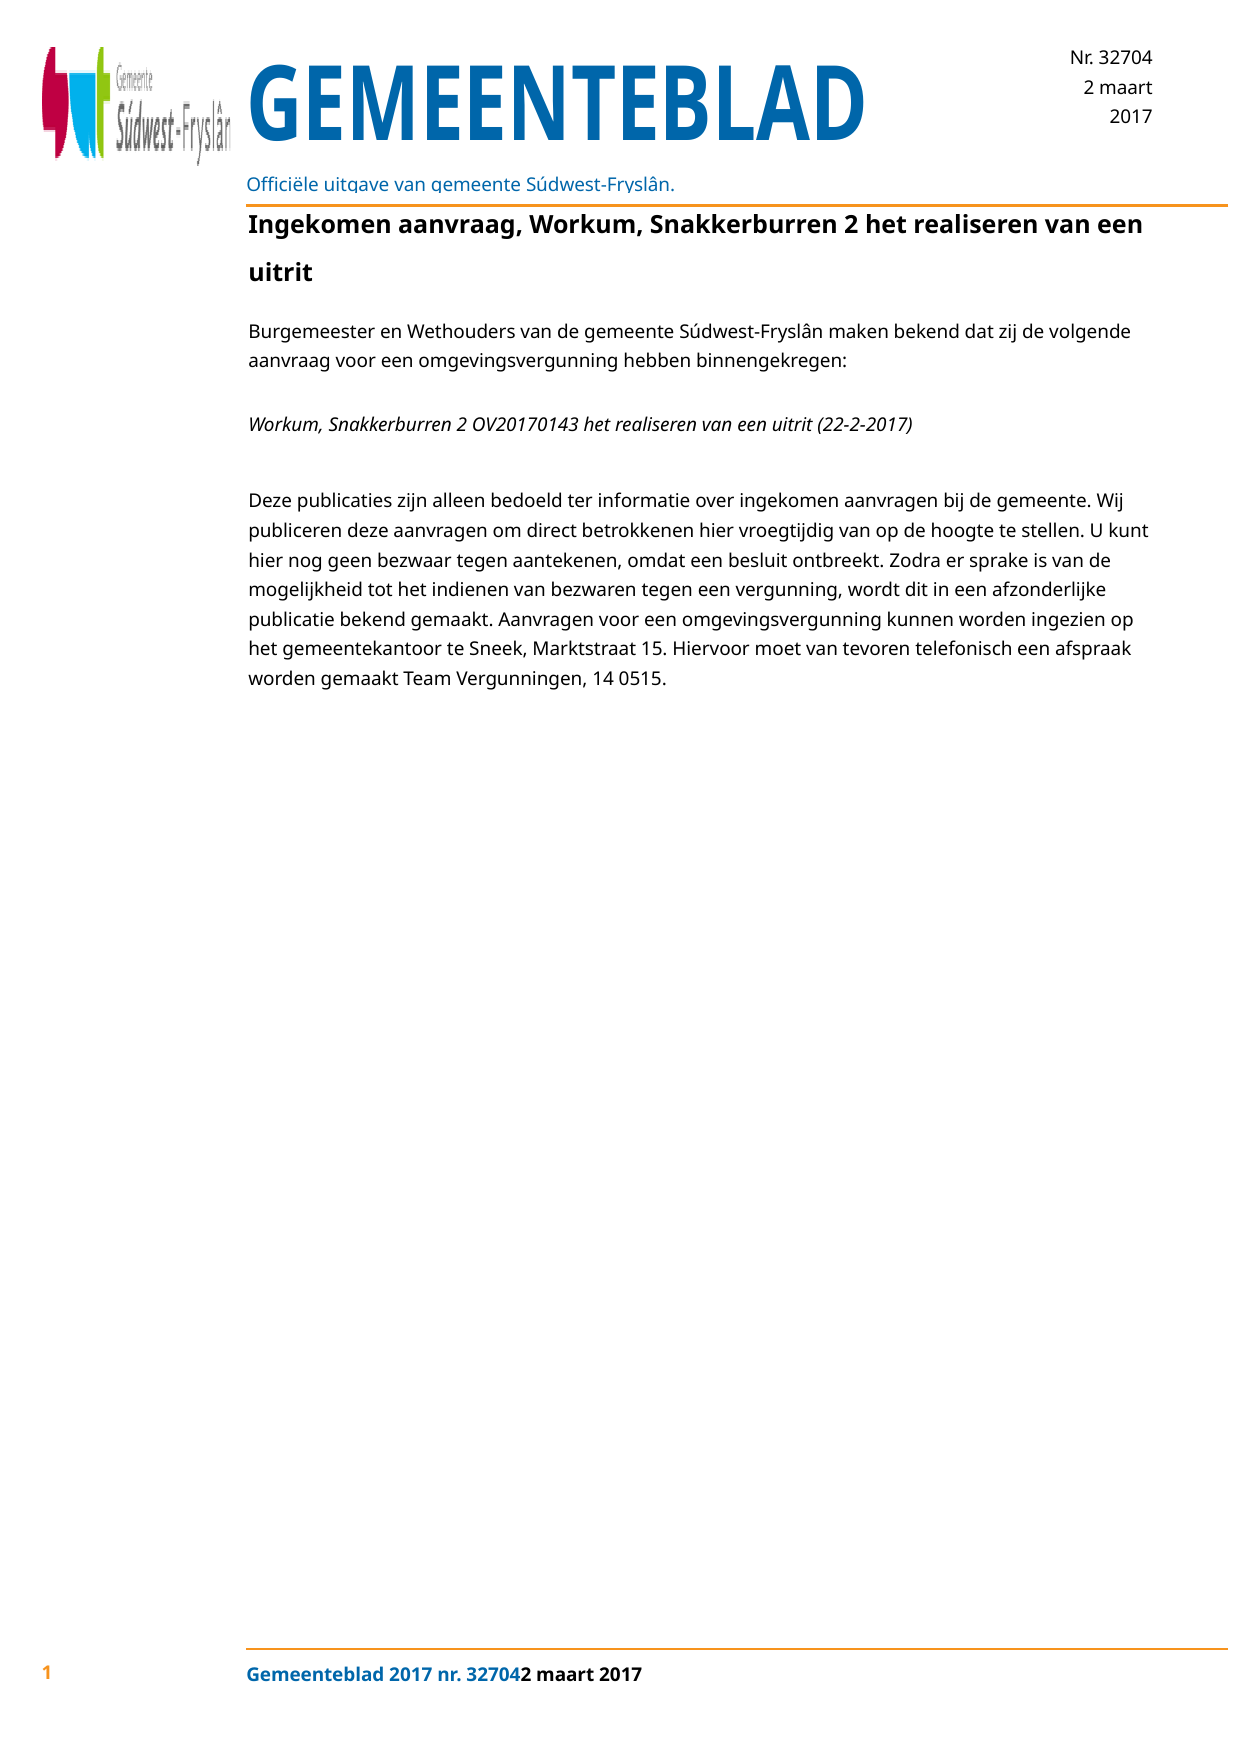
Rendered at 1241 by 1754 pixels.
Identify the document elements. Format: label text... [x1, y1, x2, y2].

text Workum, Snakkerburren 2 OV20170143 het realiseren van een uitrit (22-2-2017) [248, 411, 1152, 437]
text Deze publicaties zijn alleen bedoeld ter informatie over ingekomen aanvragen bij de gemeente. Wij publiceren deze aanvragen om direct betrokkenen hier vroegtijdig van op de hoogte te stellen. U kunt hier nog geen bezwaar tegen aantekenen, omdat een besluit ontbreekt. Zodra er sprake is van de mogelijkheid tot het indienen van bezwaren tegen een vergunning, wordt dit in een afzonderlijke publicatie bekend gemaakt. Aanvragen voor een omgevingsvergunning kunnen worden ingezien op het gemeentekantoor te Sneek, Marktstraat 15. Hiervoor moet van tevoren telefonisch een afspraak worden gemaakt Team Vergunningen, 14 0515. [248, 488, 1152, 691]
text Ingekomen aanvraag, Workum, Snakkerburren 2 het realiseren van een uitrit [248, 207, 1152, 288]
text Burgemeester en Wethouders van de gemeente Súdwest-Fryslân maken bekend dat zij de volgende aanvraag voor een omgevingsvergunning hebben binnengekregen: [248, 318, 1152, 373]
picture [41, 47, 231, 172]
